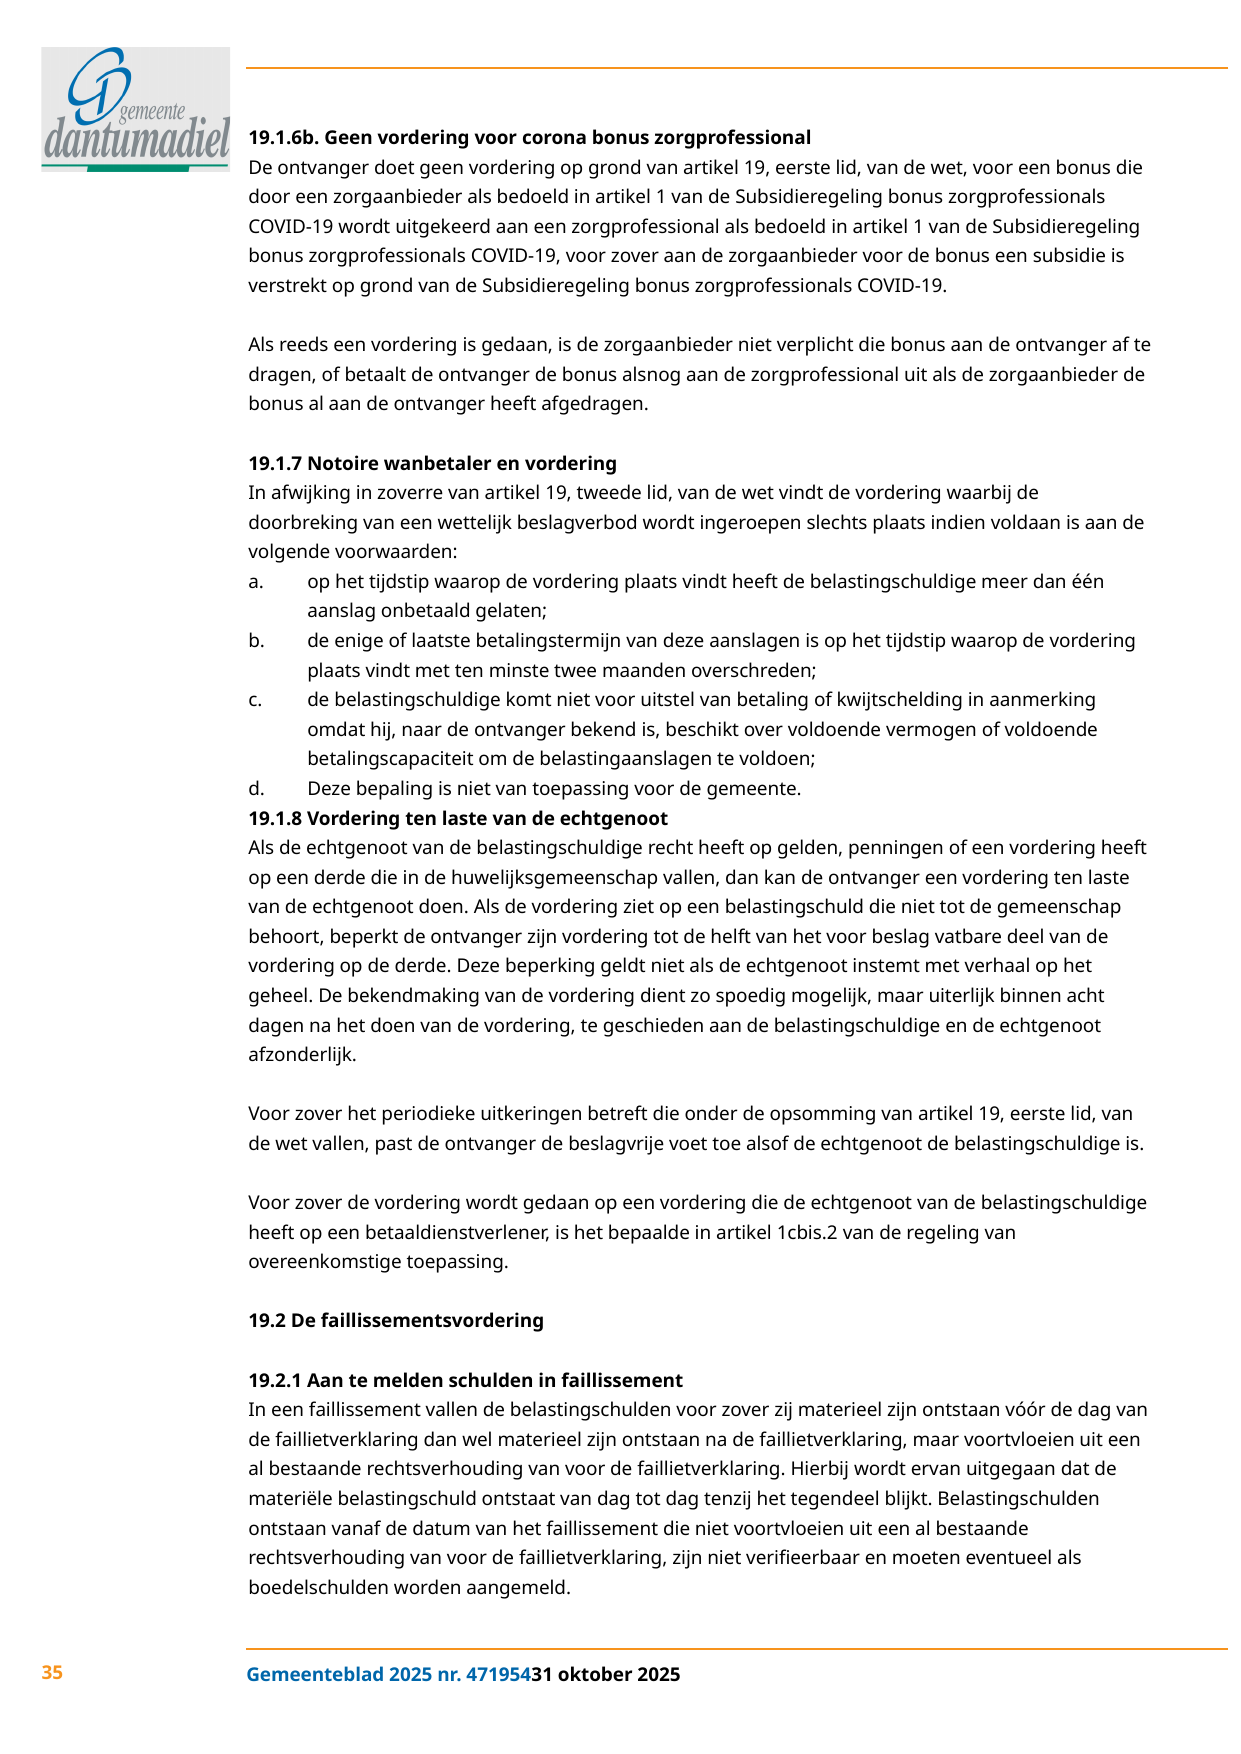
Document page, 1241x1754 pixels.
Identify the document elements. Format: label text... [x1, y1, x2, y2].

list op het tijdstip waarop de vordering plaats vindt heeft de belastingschuldige meer dan één aanslag onbetaald gelaten; [248, 568, 1152, 623]
list de enige of laatste betalingstermijn van deze aanslagen is op het tijdstip waarop de vordering plaats vindt met ten minste twee maanden overschreden; [248, 627, 1152, 683]
text 19.1.6b. Geen vordering voor corona bonus zorgprofessional [248, 124, 1152, 150]
text Als de echtgenoot van de belastingschuldige recht heeft op gelden, penningen of een vordering heeft op een derde die in de huwelijksgemeenschap vallen, dan kan de ontvanger een vordering ten laste van de echtgenoot doen. Als de vordering ziet op een belastingschuld die niet tot de gemeenschap behoort, beperkt de ontvanger zijn vordering tot de helft van het voor beslag vatbare deel van de vordering op de derde. Deze beperking geldt niet als de echtgenoot instemt met verhaal op het geheel. De bekendmaking van de vordering dient zo spoedig mogelijk, maar uiterlijk binnen acht dagen na het doen van de vordering, te geschieden aan de belastingschuldige en de echtgenoot afzonderlijk. [248, 834, 1152, 1067]
text 19.2.1 Aan te melden schulden in faillissement [248, 1367, 1152, 1393]
text 19.1.7 Notoire wanbetaler en vordering [248, 450, 1152, 476]
text Voor zover het periodieke uitkeringen betreft die onder de opsomming van artikel 19, eerste lid, van de wet vallen, past de ontvanger de beslagvrije voet toe alsof de echtgenoot de belastingschuldige is. [248, 1101, 1152, 1156]
text 19.1.8 Vordering ten laste van de echtgenoot [248, 805, 1152, 831]
text Als reeds een vordering is gedaan, is de zorgaanbieder niet verplicht die bonus aan de ontvanger af te dragen, of betaalt de ontvanger de bonus alsnog aan de zorgprofessional uit als de zorgaanbieder de bonus al aan de ontvanger heeft afgedragen. [248, 331, 1152, 416]
text De ontvanger doet geen vordering op grond van artikel 19, eerste lid, van de wet, voor een bonus die door een zorgaanbieder als bedoeld in artikel 1 van de Subsidieregeling bonus zorgprofessionals COVID-19 wordt uitgekeerd aan een zorgprofessional als bedoeld in artikel 1 van de Subsidieregeling bonus zorgprofessionals COVID-19, voor zover aan de zorgaanbieder voor de bonus een subsidie is verstrekt op grond van de Subsidieregeling bonus zorgprofessionals COVID-19. [248, 154, 1152, 298]
text Voor zover de vordering wordt gedaan op een vordering die de echtgenoot van de belastingschuldige heeft op een betaaldienstverlener, is het bepaalde in artikel 1cbis.2 van de regeling van overeenkomstige toepassing. [248, 1189, 1152, 1274]
text In een faillissement vallen de belastingschulden voor zover zij materieel zijn ontstaan vóór de dag van de faillietverklaring dan wel materieel zijn ontstaan na de faillietverklaring, maar voortvloeien uit een al bestaande rechtsverhouding van voor de faillietverklaring. Hierbij wordt ervan uitgegaan dat de materiële belastingschuld ontstaat van dag tot dag tenzij het tegendeel blijkt. Belastingschulden ontstaan vanaf de datum van het faillissement die niet voortvloeien uit een al bestaande rechtsverhouding van voor de faillietverklaring, zijn niet verifieerbaar en moeten eventueel als boedelschulden worden aangemeld. [248, 1396, 1152, 1600]
picture [41, 47, 231, 172]
list Deze bepaling is niet van toepassing voor de gemeente. [248, 775, 1152, 801]
text 19.2 De faillissementsvordering [248, 1308, 1152, 1333]
list de belastingschuldige komt niet voor uitstel van betaling of kwijtschelding in aanmerking omdat hij, naar de ontvanger bekend is, beschikt over voldoende vermogen of voldoende betalingscapaciteit om de belastingaanslagen te voldoen; [248, 686, 1152, 771]
text In afwijking in zoverre van artikel 19, tweede lid, van de wet vindt de vordering waarbij de doorbreking van een wettelijk beslagverbod wordt ingeroepen slechts plaats indien voldaan is aan de volgende voorwaarden: [248, 479, 1152, 564]
